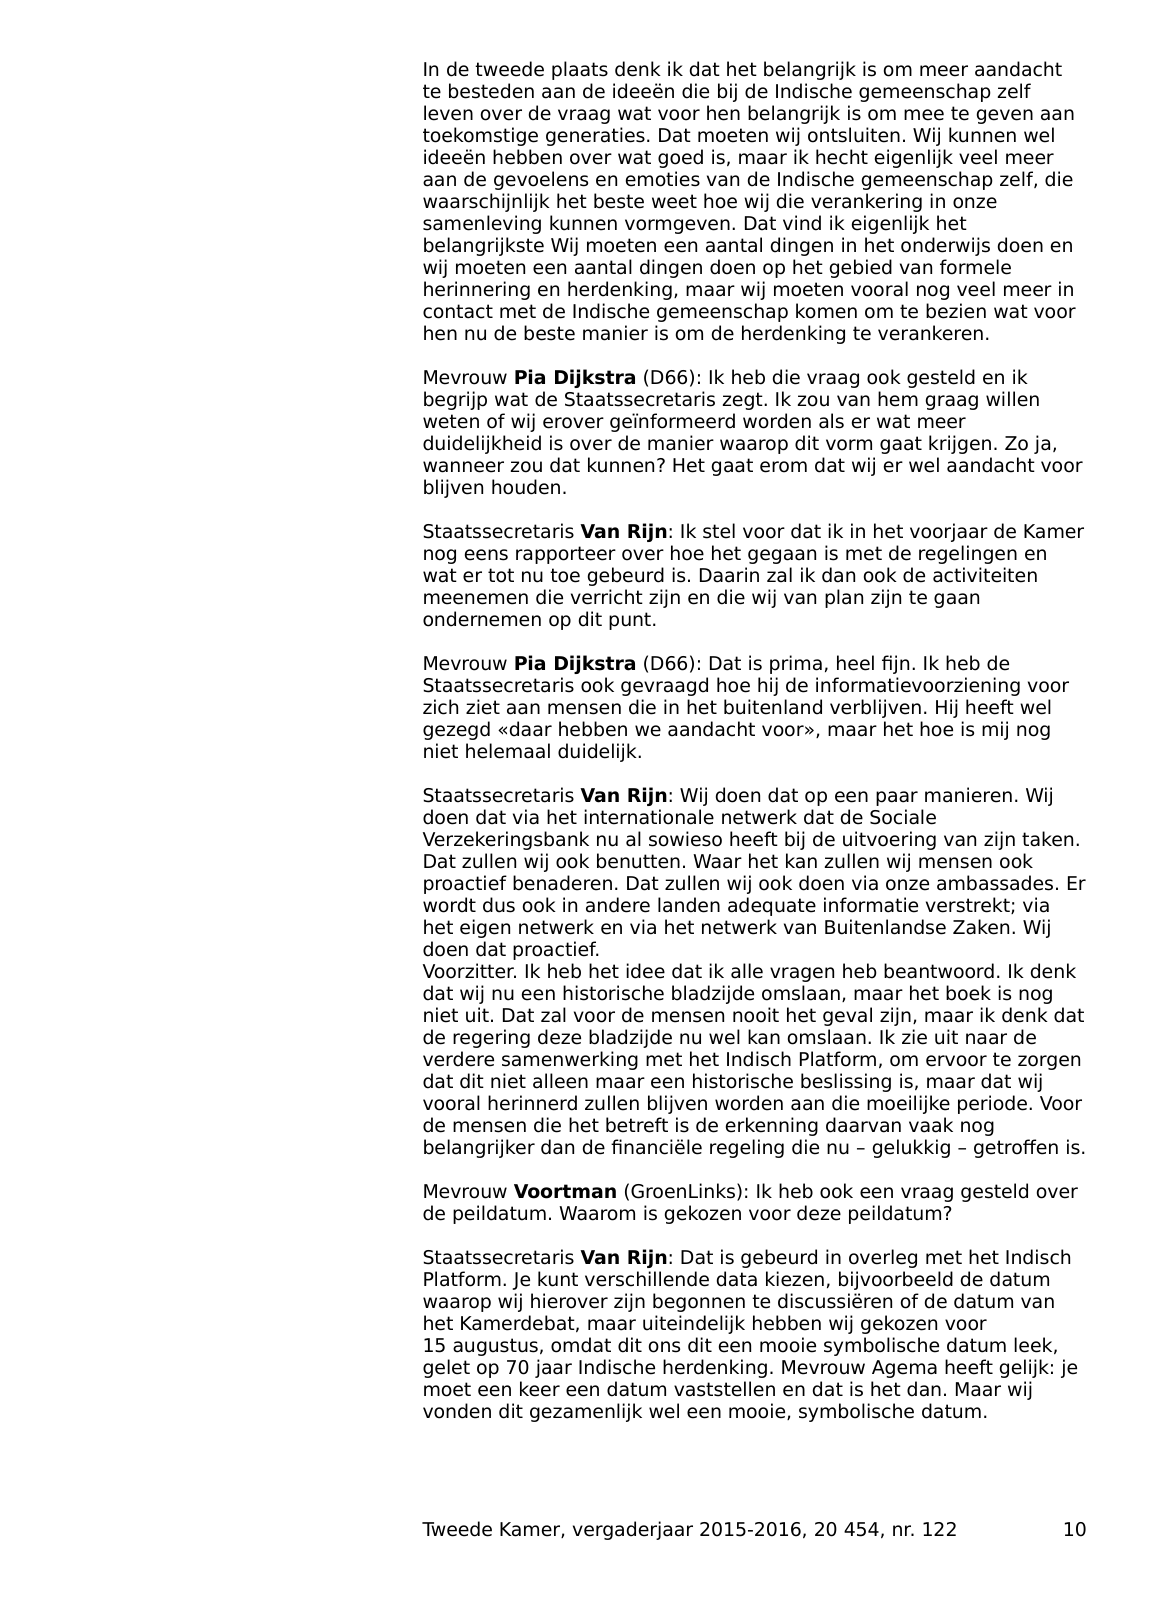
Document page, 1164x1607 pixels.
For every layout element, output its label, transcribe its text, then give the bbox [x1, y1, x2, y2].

text Mevrouw Pia Dijkstra (D66): Ik heb die vraag ook gesteld en ik begrijp wat de Staatssecretaris zegt. Ik zou van hem graag willen weten of wij erover geïnformeerd worden als er wat meer duidelijkheid is over de manier waarop dit vorm gaat krijgen. Zo ja, wanneer zou dat kunnen? Het gaat erom dat wij er wel aandacht voor blijven houden. [422, 367, 1087, 499]
text Staatssecretaris Van Rijn: Dat is gebeurd in overleg met het Indisch Platform. Je kunt verschillende data kiezen, bijvoorbeeld de datum waarop wij hierover zijn begonnen te discussiëren of de datum van het Kamerdebat, maar uiteindelijk hebben wij gekozen voor 15 augustus, omdat dit ons dit een mooie symbolische datum leek, gelet op 70 jaar Indische herdenking. Mevrouw Agema heeft gelijk: je moet een keer een datum vaststellen en dat is het dan. Maar wij vonden dit gezamenlijk wel een mooie, symbolische datum. [422, 1247, 1087, 1423]
text Mevrouw Voortman (GroenLinks): Ik heb ook een vraag gesteld over de peildatum. Waarom is gekozen voor deze peildatum? [422, 1181, 1087, 1225]
text Mevrouw Pia Dijkstra (D66): Dat is prima, heel fijn. Ik heb de Staatssecretaris ook gevraagd hoe hij de informatievoorziening voor zich ziet aan mensen die in het buitenland verblijven. Hij heeft wel gezegd «daar hebben we aandacht voor», maar het hoe is mij nog niet helemaal duidelijk. [422, 653, 1087, 763]
text Staatssecretaris Van Rijn: Wij doen dat op een paar manieren. Wij doen dat via het internationale netwerk dat de Sociale Verzekeringsbank nu al sowieso heeft bij de uitvoering van zijn taken. Dat zullen wij ook benutten. Waar het kan zullen wij mensen ook proactief benaderen. Dat zullen wij ook doen via onze ambassades. Er wordt dus ook in andere landen adequate informatie verstrekt; via het eigen netwerk en via het netwerk van Buitenlandse Zaken. Wij doen dat proactief. [422, 785, 1087, 961]
text In de tweede plaats denk ik dat het belangrijk is om meer aandacht te besteden aan de ideeën die bij de Indische gemeenschap zelf leven over de vraag wat voor hen belangrijk is om mee te geven aan toekomstige generaties. Dat moeten wij ontsluiten. Wij kunnen wel ideeën hebben over wat goed is, maar ik hecht eigenlijk veel meer aan de gevoelens en emoties van de Indische gemeenschap zelf, die waarschijnlijk het beste weet hoe wij die verankering in onze samenleving kunnen vormgeven. Dat vind ik eigenlijk het belangrijkste Wij moeten een aantal dingen in het onderwijs doen en wij moeten een aantal dingen doen op het gebied van formele herinnering en herdenking, maar wij moeten vooral nog veel meer in contact met de Indische gemeenschap komen om te bezien wat voor hen nu de beste manier is om de herdenking te verankeren. [422, 59, 1087, 345]
text Voorzitter. Ik heb het idee dat ik alle vragen heb beantwoord. Ik denk dat wij nu een historische bladzijde omslaan, maar het boek is nog niet uit. Dat zal voor de mensen nooit het geval zijn, maar ik denk dat de regering deze bladzijde nu wel kan omslaan. Ik zie uit naar de verdere samenwerking met het Indisch Platform, om ervoor te zorgen dat dit niet alleen maar een historische beslissing is, maar dat wij vooral herinnerd zullen blijven worden aan die moeilijke periode. Voor de mensen die het betreft is de erkenning daarvan vaak nog belangrijker dan de financiële regeling die nu – gelukkig – getroffen is. [422, 961, 1087, 1159]
text Staatssecretaris Van Rijn: Ik stel voor dat ik in het voorjaar de Kamer nog eens rapporteer over hoe het gegaan is met de regelingen en wat er tot nu toe gebeurd is. Daarin zal ik dan ook de activiteiten meenemen die verricht zijn en die wij van plan zijn te gaan ondernemen op dit punt. [422, 521, 1087, 631]
